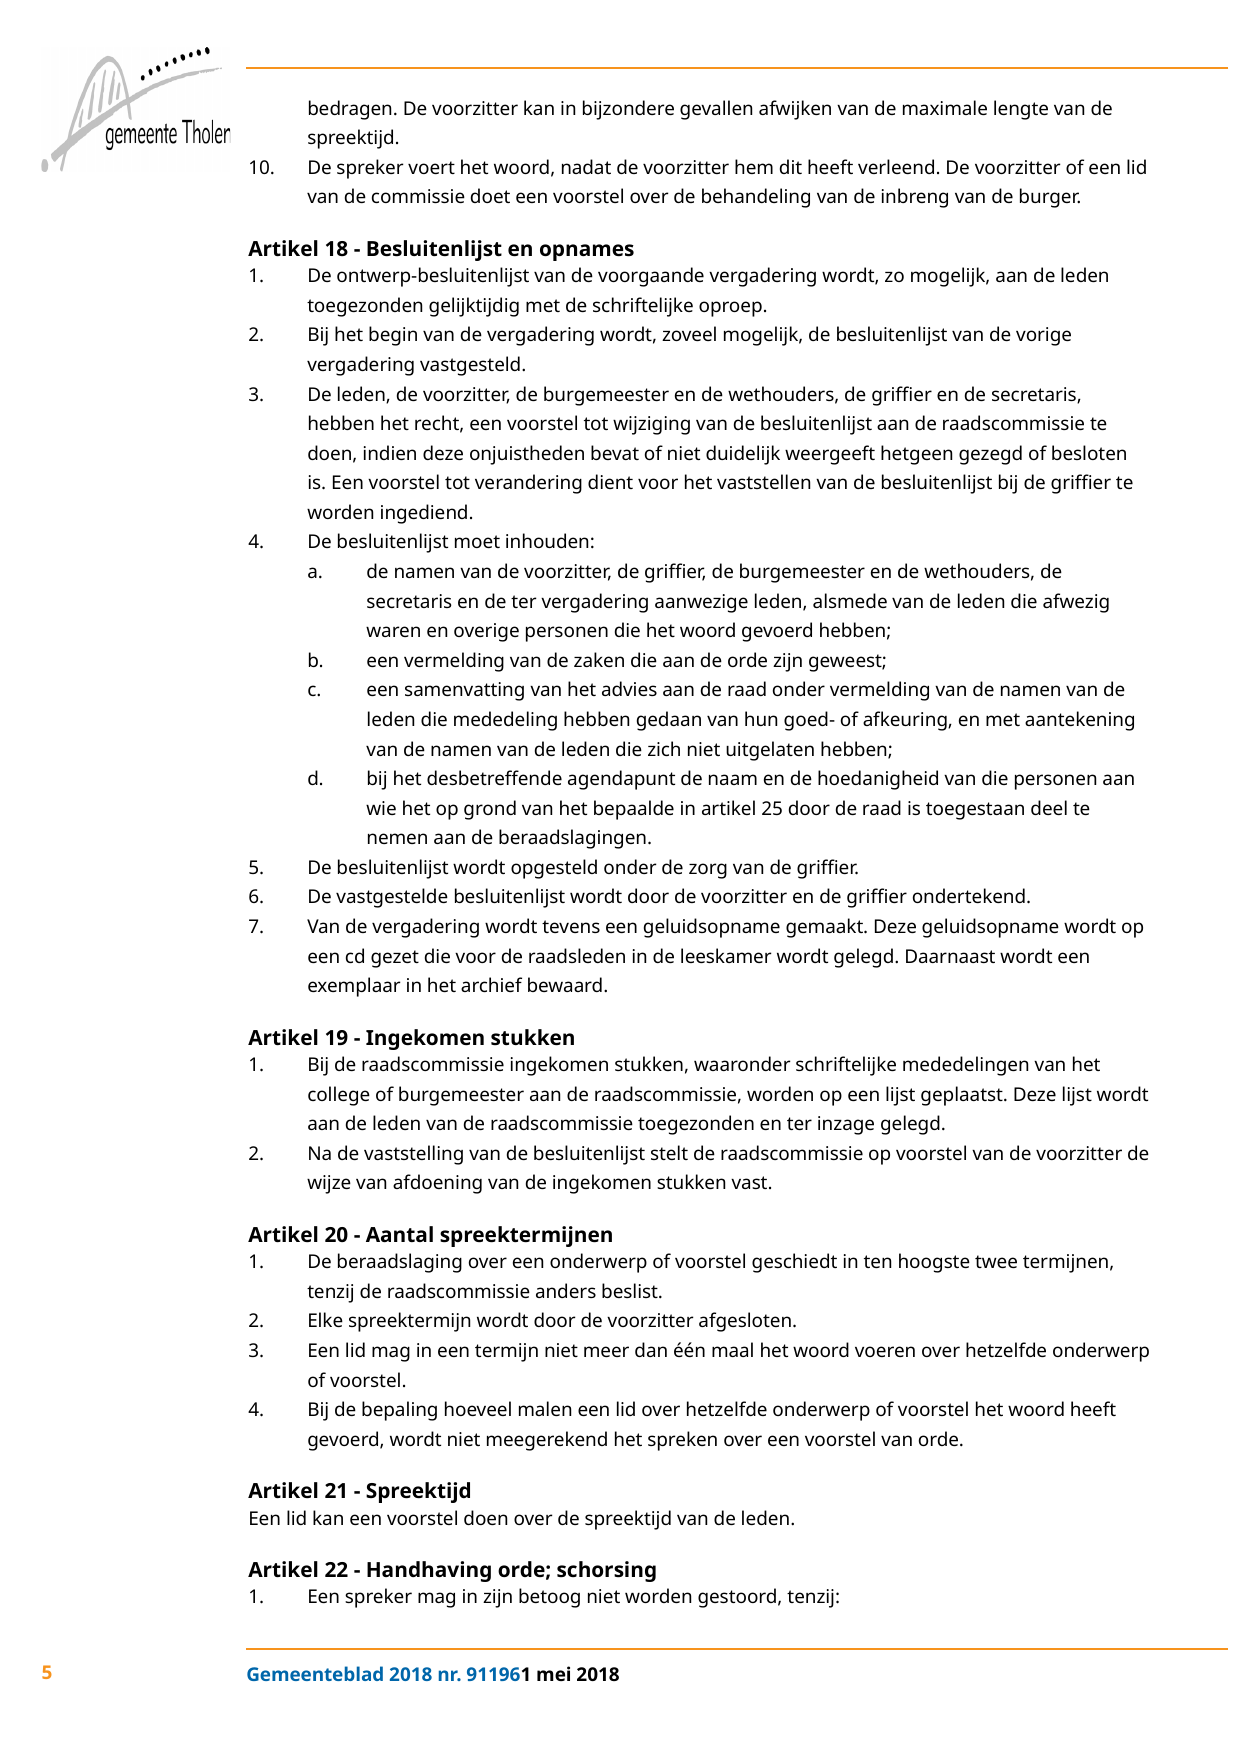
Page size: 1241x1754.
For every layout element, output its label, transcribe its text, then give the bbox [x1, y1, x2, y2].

picture [41, 47, 231, 172]
list de namen van de voorzitter, de griffier, de burgemeester en de wethouders, de secretaris en de ter vergadering aanwezige leden, alsmede van de leden die afwezig waren en overige personen die het woord gevoerd hebben; [307, 558, 1152, 643]
list Van de vergadering wordt tevens een geluidsopname gemaakt. Deze geluidsopname wordt op een cd gezet die voor de raadsleden in de leeskamer wordt gelegd. Daarnaast wordt een exemplaar in het archief bewaard. [248, 913, 1152, 998]
list De spreker voert het woord, nadat de voorzitter hem dit heeft verleend. De voorzitter of een lid van de commissie doet een voorstel over de behandeling van de inbreng van de burger. [248, 154, 1152, 209]
text Artikel 21 - Spreektijd [248, 1476, 1152, 1505]
list De ontwerp-besluitenlijst van de voorgaande vergadering wordt, zo mogelijk, aan de leden toegezonden gelijktijdig met de schriftelijke oproep. [248, 262, 1152, 318]
list De besluitenlijst moet inhouden: [248, 529, 1152, 554]
list De besluitenlijst wordt opgesteld onder de zorg van de griffier. [248, 854, 1152, 880]
list De beraadslaging over een onderwerp of voorstel geschiedt in ten hoogste twee termijnen, tenzij de raadscommissie anders beslist. [248, 1248, 1152, 1304]
list De vastgestelde besluitenlijst wordt door de voorzitter en de griffier ondertekend. [248, 884, 1152, 909]
list bedragen. De voorzitter kan in bijzondere gevallen afwijken van de maximale lengte van de spreektijd. [248, 95, 1152, 150]
text Artikel 22 - Handhaving orde; schorsing [248, 1555, 1152, 1584]
text Een lid kan een voorstel doen over de spreektijd van de leden. [248, 1505, 1152, 1531]
list Bij het begin van de vergadering wordt, zoveel mogelijk, de besluitenlijst van de vorige vergadering vastgesteld. [248, 322, 1152, 377]
list bij het desbetreffende agendapunt de naam en de hoedanigheid van die personen aan wie het op grond van het bepaalde in artikel 25 door de raad is toegestaan deel te nemen aan de beraadslagingen. [307, 765, 1152, 850]
list Een lid mag in een termijn niet meer dan één maal het woord voeren over hetzelfde onderwerp of voorstel. [248, 1337, 1152, 1392]
list een vermelding van de zaken die aan de orde zijn geweest; [307, 647, 1152, 673]
text Artikel 18 - Besluitenlijst en opnames [248, 234, 1152, 262]
text Artikel 19 - Ingekomen stukken [248, 1023, 1152, 1051]
list Na de vaststelling van de besluitenlijst stelt de raadscommissie op voorstel van de voorzitter de wijze van afdoening van de ingekomen stukken vast. [248, 1140, 1152, 1195]
text Artikel 20 - Aantal spreektermijnen [248, 1220, 1152, 1248]
list Bij de raadscommissie ingekomen stukken, waaronder schriftelijke mededelingen van het college of burgemeester aan de raadscommissie, worden op een lijst geplaatst. Deze lijst wordt aan de leden van de raadscommissie toegezonden en ter inzage gelegd. [248, 1051, 1152, 1136]
list De leden, de voorzitter, de burgemeester en de wethouders, de griffier en de secretaris, hebben het recht, een voorstel tot wijziging van de besluitenlijst aan de raadscommissie te doen, indien deze onjuistheden bevat of niet duidelijk weergeeft hetgeen gezegd of besloten is. Een voorstel tot verandering dient voor het vaststellen van de besluitenlijst bij de griffier te worden ingediend. [248, 381, 1152, 525]
list Elke spreektermijn wordt door de voorzitter afgesloten. [248, 1308, 1152, 1333]
list Bij de bepaling hoeveel malen een lid over hetzelfde onderwerp of voorstel het woord heeft gevoerd, wordt niet meegerekend het spreken over een voorstel van orde. [248, 1396, 1152, 1452]
list Een spreker mag in zijn betoog niet worden gestoord, tenzij: [248, 1584, 1152, 1609]
list een samenvatting van het advies aan de raad onder vermelding van de namen van de leden die mededeling hebben gedaan van hun goed- of afkeuring, en met aantekening van de namen van de leden die zich niet uitgelaten hebben; [307, 677, 1152, 761]
